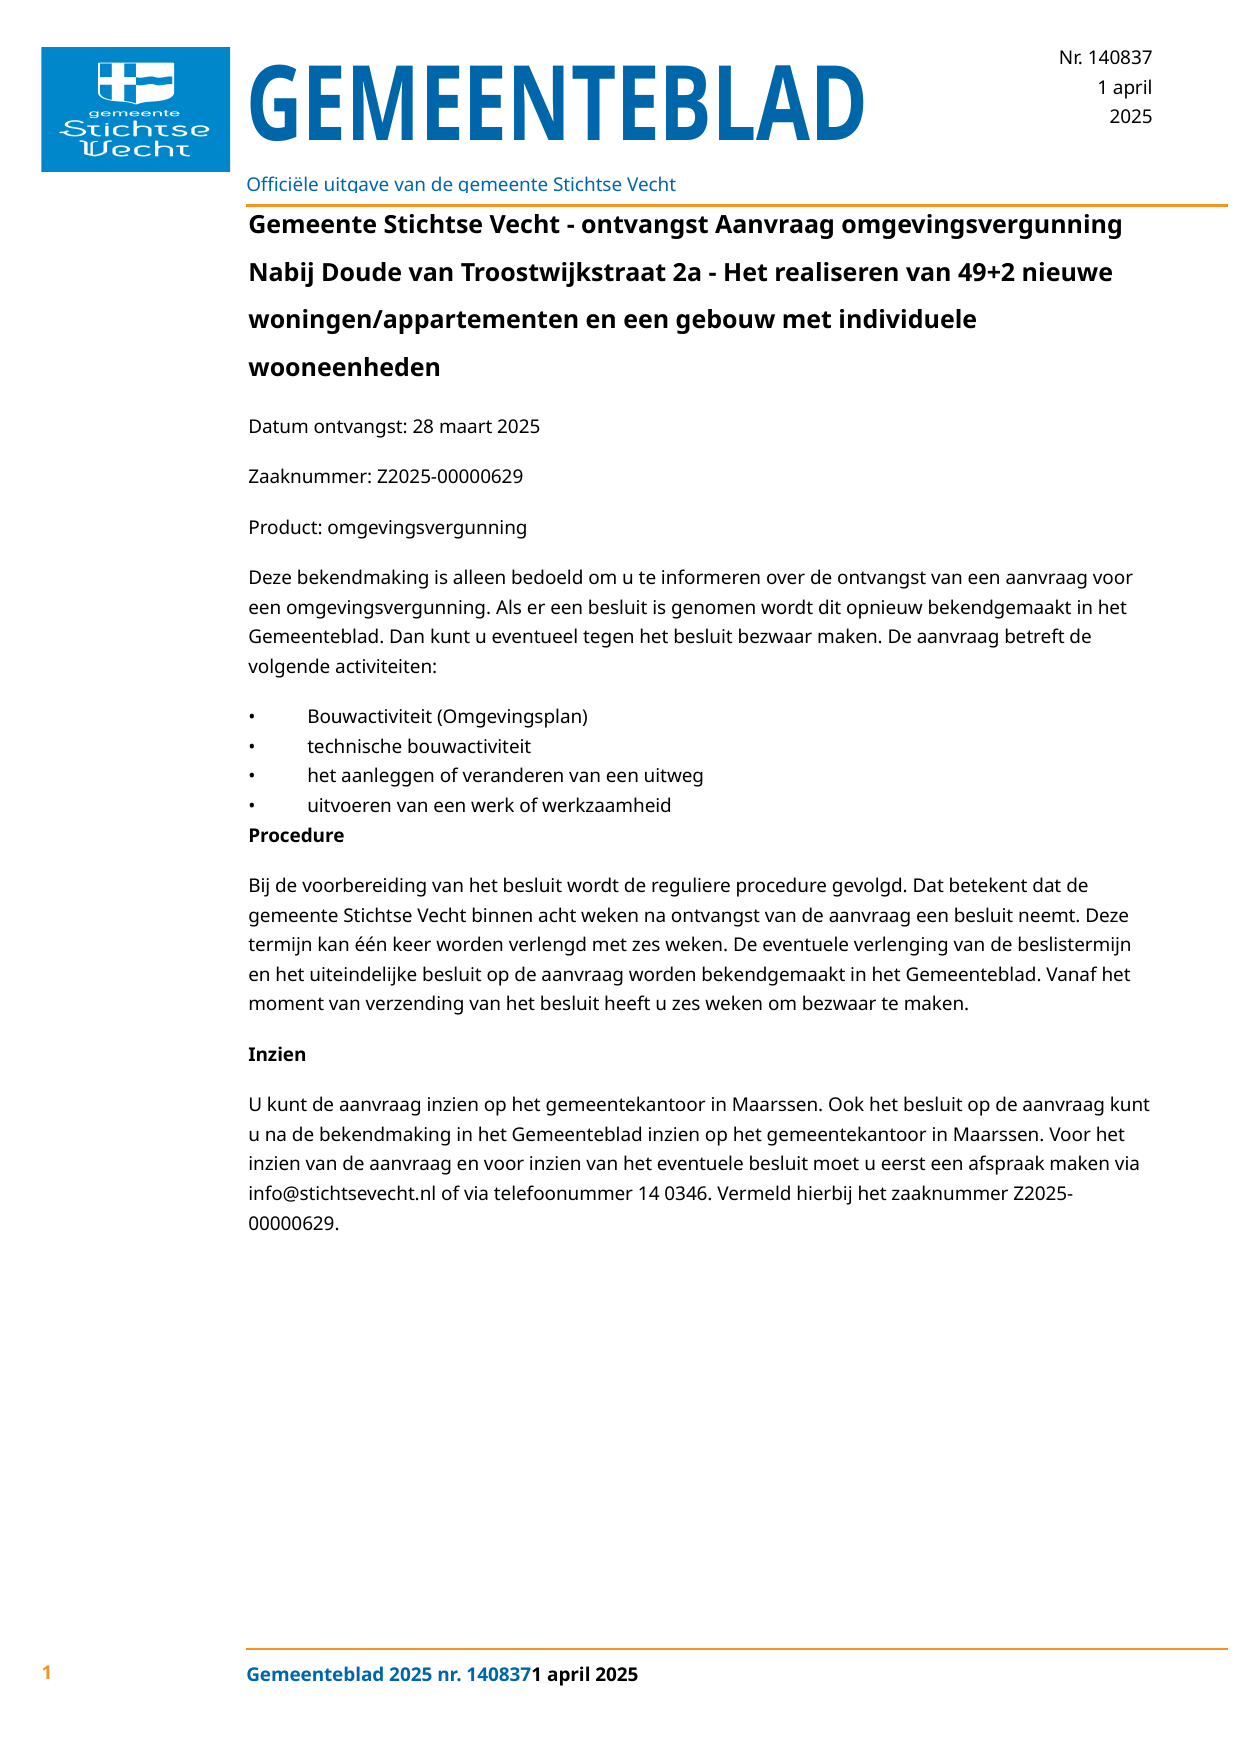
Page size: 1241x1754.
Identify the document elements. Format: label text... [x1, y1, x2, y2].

list technische bouwactiviteit [248, 733, 1152, 759]
text Procedure [248, 822, 1152, 848]
text Inzien [248, 1041, 1152, 1067]
text Deze bekendmaking is alleen bedoeld om u te informeren over de ontvangst van een aanvraag voor een omgevingsvergunning. Als er een besluit is genomen wordt dit opnieuw bekendgemaakt in het Gemeenteblad. Dan kunt u eventueel tegen het besluit bezwaar maken. De aanvraag betreft de volgende activiteiten: [248, 564, 1152, 679]
text Zaaknummer: Z2025-00000629 [248, 463, 1152, 489]
text Datum ontvangst: 28 maart 2025 [248, 413, 1152, 439]
text U kunt de aanvraag inzien op het gemeentekantoor in Maarssen. Ook het besluit op de aanvraag kunt u na de bekendmaking in het Gemeenteblad inzien op het gemeentekantoor in Maarssen. Voor het inzien van de aanvraag en voor inzien van het eventuele besluit moet u eerst een afspraak maken via info@stichtsevecht.nl of via telefoonummer 14 0346. Vermeld hierbij het zaaknummer Z2025-00000629. [248, 1091, 1152, 1236]
list het aanleggen of veranderen van een uitweg [248, 763, 1152, 788]
text Gemeente Stichtse Vecht - ontvangst Aanvraag omgevingsvergunning Nabij Doude van Troostwijkstraat 2a - Het realiseren van 49+2 nieuwe woningen/appartementen en een gebouw met individuele wooneenheden [248, 207, 1152, 384]
list Bouwactiviteit (Omgevingsplan) [248, 703, 1152, 729]
text Bij de voorbereiding van het besluit wordt de reguliere procedure gevolgd. Dat betekent dat de gemeente Stichtse Vecht binnen acht weken na ontvangst van de aanvraag een besluit neemt. Deze termijn kan één keer worden verlengd met zes weken. De eventuele verlenging van de beslistermijn en het uiteindelijke besluit op de aanvraag worden bekendgemaakt in het Gemeenteblad. Vanaf het moment van verzending van het besluit heeft u zes weken om bezwaar te maken. [248, 872, 1152, 1016]
picture [137, 63, 174, 103]
picture [99, 63, 135, 101]
text Product: omgevingsvergunning [248, 514, 1152, 540]
list uitvoeren van een werk of werkzaamheid [248, 792, 1152, 818]
